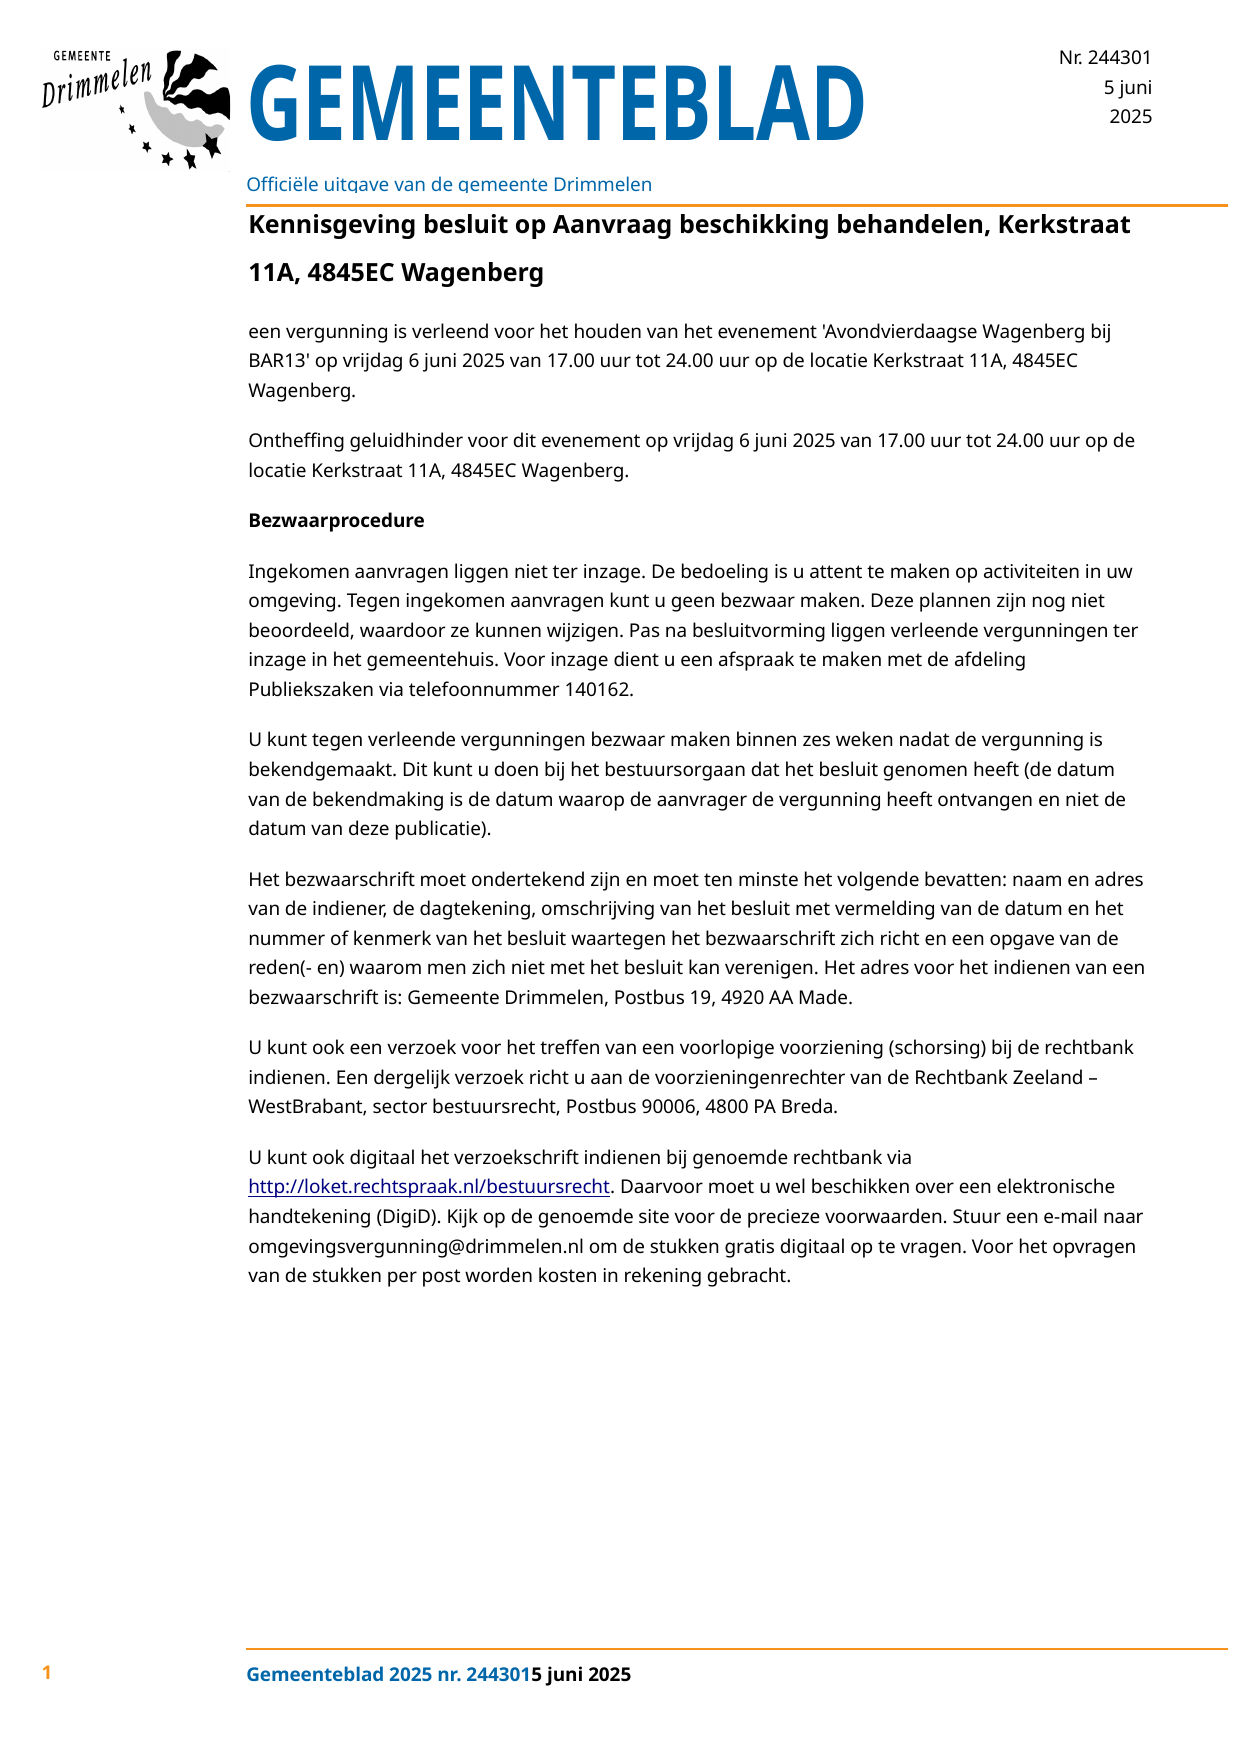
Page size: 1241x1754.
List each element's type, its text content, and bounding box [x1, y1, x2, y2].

text een vergunning is verleend voor het houden van het evenement 'Avondvierdaagse Wagenberg bij BAR13' op vrijdag 6 juni 2025 van 17.00 uur tot 24.00 uur op de locatie Kerkstraat 11A, 4845EC Wagenberg. [248, 318, 1152, 403]
text U kunt ook digitaal het verzoekschrift indienen bij genoemde rechtbank via http://loket.rechtspraak.nl/bestuursrecht. Daarvoor moet u wel beschikken over een elektronische handtekening (DigiD). Kijk op de genoemde site voor de precieze voorwaarden. Stuur een e-mail naar omgevingsvergunning@drimmelen.nl om de stukken gratis digitaal op te vragen. Voor het opvragen van de stukken per post worden kosten in rekening gebracht. [248, 1144, 1152, 1288]
picture [41, 47, 231, 172]
text U kunt ook een verzoek voor het treffen van een voorlopige voorziening (schorsing) bij de rechtbank indienen. Een dergelijk verzoek richt u aan de voorzieningenrechter van de Rechtbank Zeeland – WestBrabant, sector bestuursrecht, Postbus 90006, 4800 PA Breda. [248, 1034, 1152, 1119]
text U kunt tegen verleende vergunningen bezwaar maken binnen zes weken nadat de vergunning is bekendgemaakt. Dit kunt u doen bij het bestuursorgaan dat het besluit genomen heeft (de datum van de bekendmaking is de datum waarop de aanvrager de vergunning heeft ontvangen en niet de datum van deze publicatie). [248, 727, 1152, 841]
text Het bezwaarschrift moet ondertekend zijn en moet ten minste het volgende bevatten: naam en adres van de indiener, de dagtekening, omschrijving van het besluit met vermelding van de datum en het nummer of kenmerk van het besluit waartegen het bezwaarschrift zich richt en een opgave van de reden(- en) waarom men zich niet met het besluit kan verenigen. Het adres voor het indienen van een bezwaarschrift is: Gemeente Drimmelen, Postbus 19, 4920 AA Made. [248, 866, 1152, 1010]
text Kennisgeving besluit op Aanvraag beschikking behandelen, Kerkstraat 11A, 4845EC Wagenberg [248, 207, 1152, 288]
text Ontheffing geluidhinder voor dit evenement op vrijdag 6 juni 2025 van 17.00 uur tot 24.00 uur op de locatie Kerkstraat 11A, 4845EC Wagenberg. [248, 427, 1152, 483]
text Ingekomen aanvragen liggen niet ter inzage. De bedoeling is u attent te maken op activiteiten in uw omgeving. Tegen ingekomen aanvragen kunt u geen bezwaar maken. Deze plannen zijn nog niet beoordeeld, waardoor ze kunnen wijzigen. Pas na besluitvorming liggen verleende vergunningen ter inzage in het gemeentehuis. Voor inzage dient u een afspraak te maken met de afdeling Publiekszaken via telefoonnummer 140162. [248, 558, 1152, 702]
text Bezwaarprocedure [248, 507, 1152, 533]
